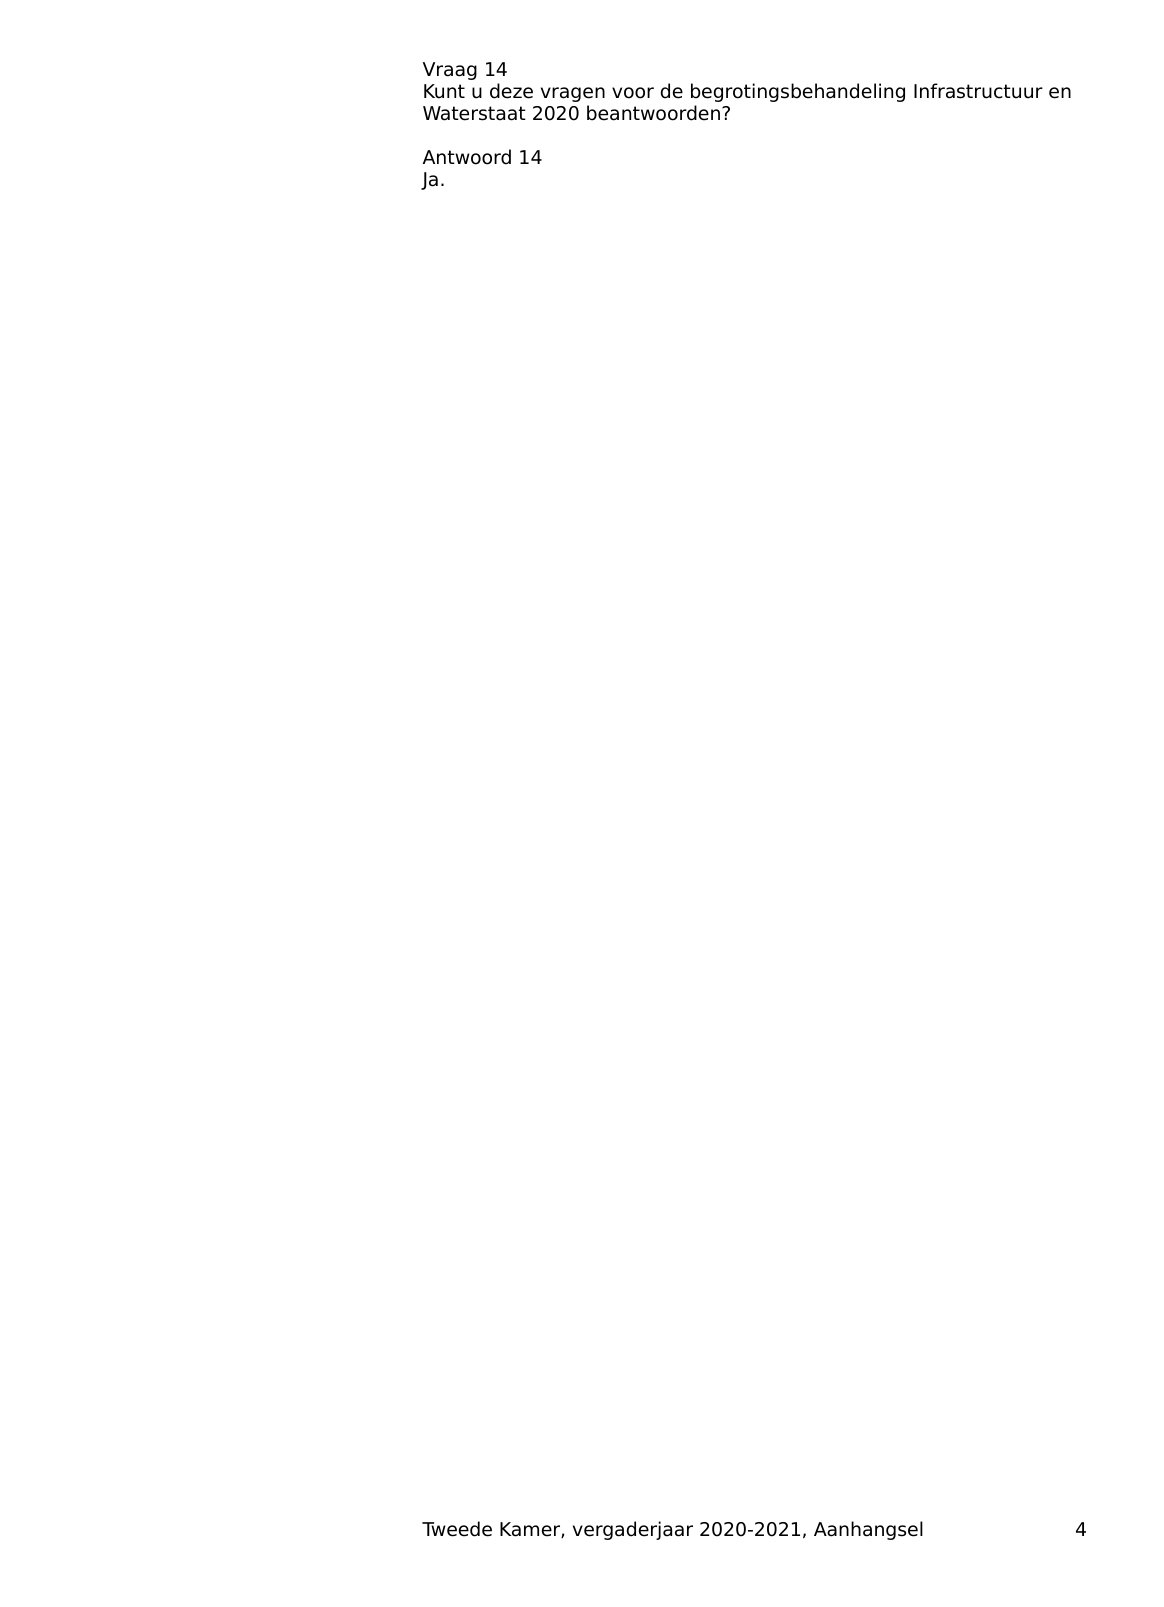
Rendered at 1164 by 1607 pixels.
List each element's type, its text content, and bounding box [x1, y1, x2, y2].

text Antwoord 14 [422, 147, 1087, 169]
text Kunt u deze vragen voor de begrotingsbehandeling Infrastructuur en Waterstaat 2020 beantwoorden? [422, 81, 1087, 125]
text Vraag 14 [422, 59, 1087, 81]
text Ja. [422, 169, 1087, 191]
